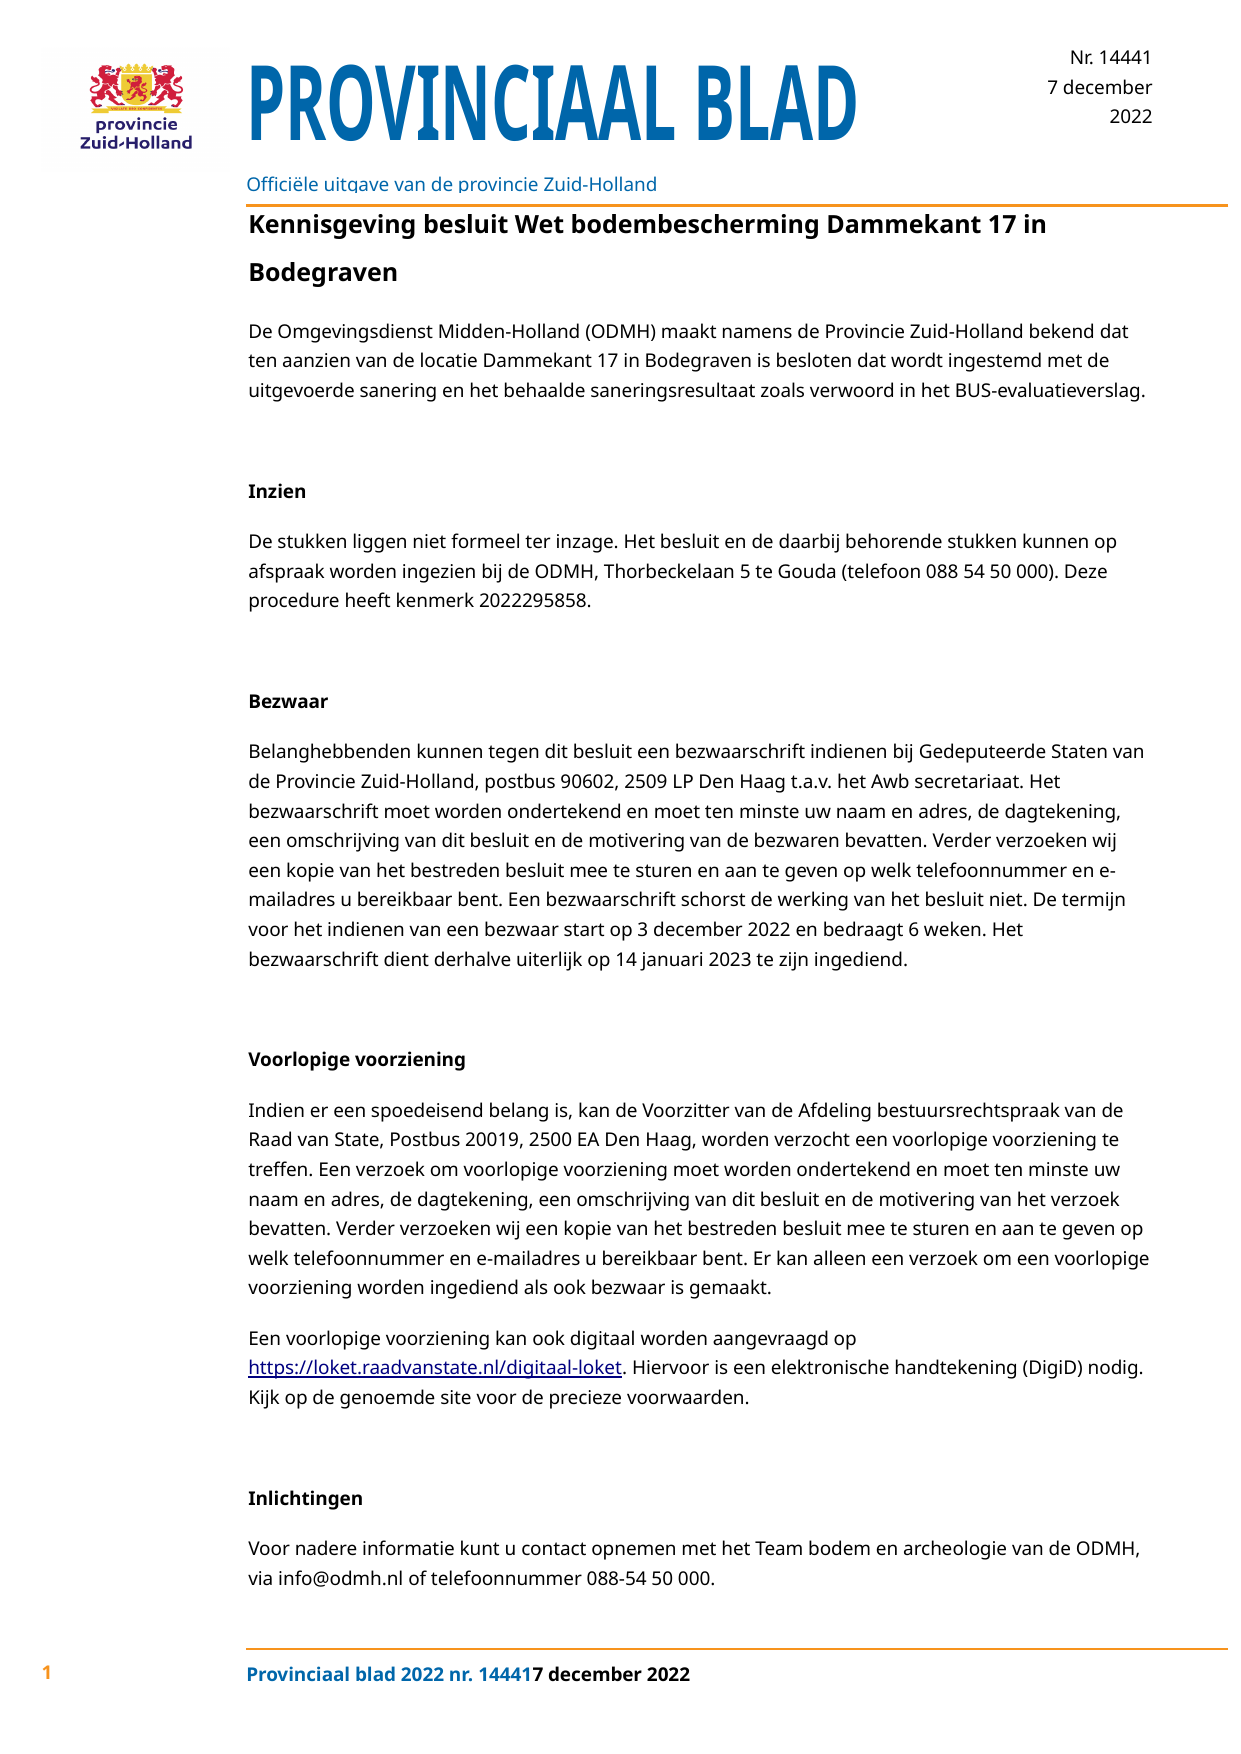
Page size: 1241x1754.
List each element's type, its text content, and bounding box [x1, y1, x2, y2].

text Voor nadere informatie kunt u contact opnemen met het Team bodem en archeologie van de ODMH, via info@odmh.nl of telefoonnummer 088-54 50 000. [248, 1535, 1152, 1591]
text Voorlopige voorziening [248, 1047, 1152, 1072]
text Bezwaar [248, 688, 1152, 714]
text Kennisgeving besluit Wet bodembescherming Dammekant 17 in Bodegraven [248, 207, 1152, 288]
picture [41, 47, 231, 172]
text Indien er een spoedeisend belang is, kan de Voorzitter van de Afdeling bestuursrechtspraak van de Raad van State, Postbus 20019, 2500 EA Den Haag, worden verzocht een voorlopige voorziening te treffen. Een verzoek om voorlopige voorziening moet worden ondertekend en moet ten minste uw naam en adres, de dagtekening, een omschrijving van dit besluit en de motivering van het verzoek bevatten. Verder verzoeken wij een kopie van het bestreden besluit mee te sturen en aan te geven op welk telefoonnummer en e-mailadres u bereikbaar bent. Er kan alleen een verzoek om een voorlopige voorziening worden ingediend als ook bezwaar is gemaakt. [248, 1097, 1152, 1300]
text Inzien [248, 478, 1152, 504]
text Een voorlopige voorziening kan ook digitaal worden aangevraagd op https://loket.raadvanstate.nl/digitaal-loket. Hiervoor is een elektronische handtekening (DigiD) nodig. Kijk op de genoemde site voor de precieze voorwaarden. [248, 1325, 1152, 1410]
text De Omgevingsdienst Midden-Holland (ODMH) maakt namens de Provincie Zuid-Holland bekend dat ten aanzien van de locatie Dammekant 17 in Bodegraven is besloten dat wordt ingestemd met de uitgevoerde sanering en het behaalde saneringsresultaat zoals verwoord in het BUS-evaluatieverslag. [248, 318, 1152, 403]
text Belanghebbenden kunnen tegen dit besluit een bezwaarschrift indienen bij Gedeputeerde Staten van de Provincie Zuid-Holland, postbus 90602, 2509 LP Den Haag t.a.v. het Awb secretariaat. Het bezwaarschrift moet worden ondertekend en moet ten minste uw naam en adres, de dagtekening, een omschrijving van dit besluit en de motivering van de bezwaren bevatten. Verder verzoeken wij een kopie van het bestreden besluit mee te sturen en aan te geven op welk telefoonnummer en e-mailadres u bereikbaar bent. Een bezwaarschrift schorst de werking van het besluit niet. De termijn voor het indienen van een bezwaar start op 3 december 2022 en bedraagt 6 weken. Het bezwaarschrift dient derhalve uiterlijk op 14 januari 2023 te zijn ingediend. [248, 739, 1152, 972]
text Inlichtingen [248, 1485, 1152, 1511]
text De stukken liggen niet formeel ter inzage. Het besluit en de daarbij behorende stukken kunnen op afspraak worden ingezien bij de ODMH, Thorbeckelaan 5 te Gouda (telefoon 088 54 50 000). Deze procedure heeft kenmerk 2022295858. [248, 528, 1152, 613]
